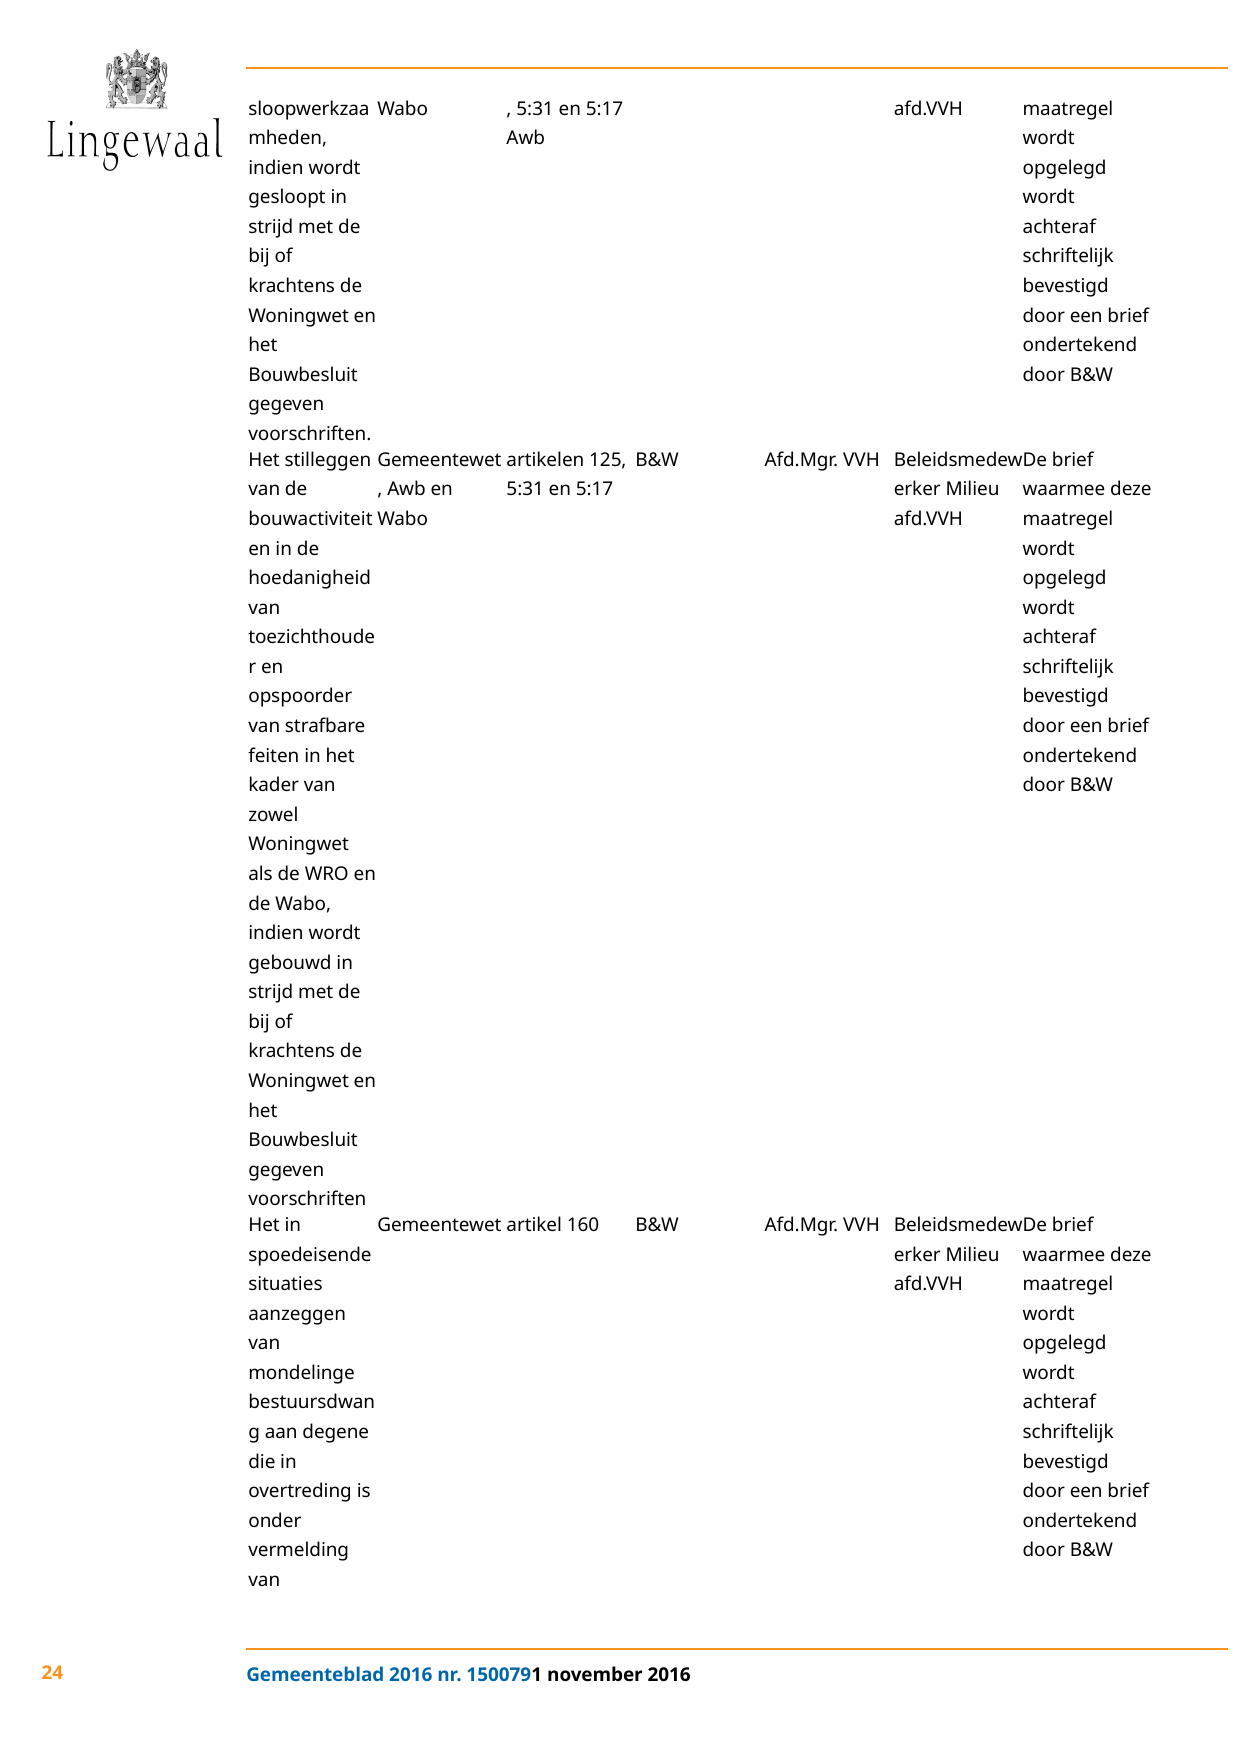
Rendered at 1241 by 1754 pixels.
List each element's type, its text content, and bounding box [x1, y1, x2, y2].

table_cell Afd.Mgr. VVH [764, 1211, 893, 1592]
table_cell B&W [635, 446, 764, 1211]
table_cell B&W [635, 1211, 764, 1592]
table_cell maatregel wordt opgelegd wordt achteraf schriftelijk bevestigd door een brief ondertekend door B&W [1023, 95, 1152, 446]
table_cell Beleidsmedewerker Milieu afd.VVH [894, 446, 1022, 1211]
table_cell Het stilleggen van de bouwactiviteiten in de hoedanigheid van toezichthouder en opspoorder van strafbare feiten in het kader van zowel Woningwet als de WRO en de Wabo, indien wordt gebouwd in strijd met de bij of krachtens de Woningwet en het Bouwbesluit gegeven voorschriften [248, 446, 377, 1211]
table_cell De brief waarmee deze maatregel wordt opgelegd wordt achteraf schriftelijk bevestigd door een brief ondertekend door B&W [1023, 446, 1152, 1211]
table_cell [635, 95, 764, 446]
table_cell artikel 160 [506, 1211, 635, 1592]
table_cell Gemeentewet [377, 1211, 506, 1592]
table_cell artikelen 125, 5:31 en 5:17 [506, 446, 635, 1211]
table_cell De brief waarmee deze maatregel wordt opgelegd wordt achteraf schriftelijk bevestigd door een brief ondertekend door B&W [1023, 1211, 1152, 1592]
table_cell Wabo [377, 95, 506, 446]
table_cell afd.VVH [894, 95, 1022, 446]
table_cell Beleidsmedewerker Milieu afd.VVH [894, 1211, 1022, 1592]
table_cell , 5:31 en 5:17 Awb [506, 95, 635, 446]
table_cell Het in spoedeisende situaties aanzeggen van mondelinge bestuursdwang aan degene die in overtreding is onder vermelding van [248, 1211, 377, 1592]
table_cell Afd.Mgr. VVH [764, 446, 893, 1211]
table_cell [764, 95, 893, 446]
picture [41, 47, 231, 172]
table_cell Gemeentewet, Awb en Wabo [377, 446, 506, 1211]
table_cell sloopwerkzaamheden, indien wordt gesloopt in strijd met de bij of krachtens de Woningwet en het Bouwbesluit gegeven voorschriften. [248, 95, 377, 446]
